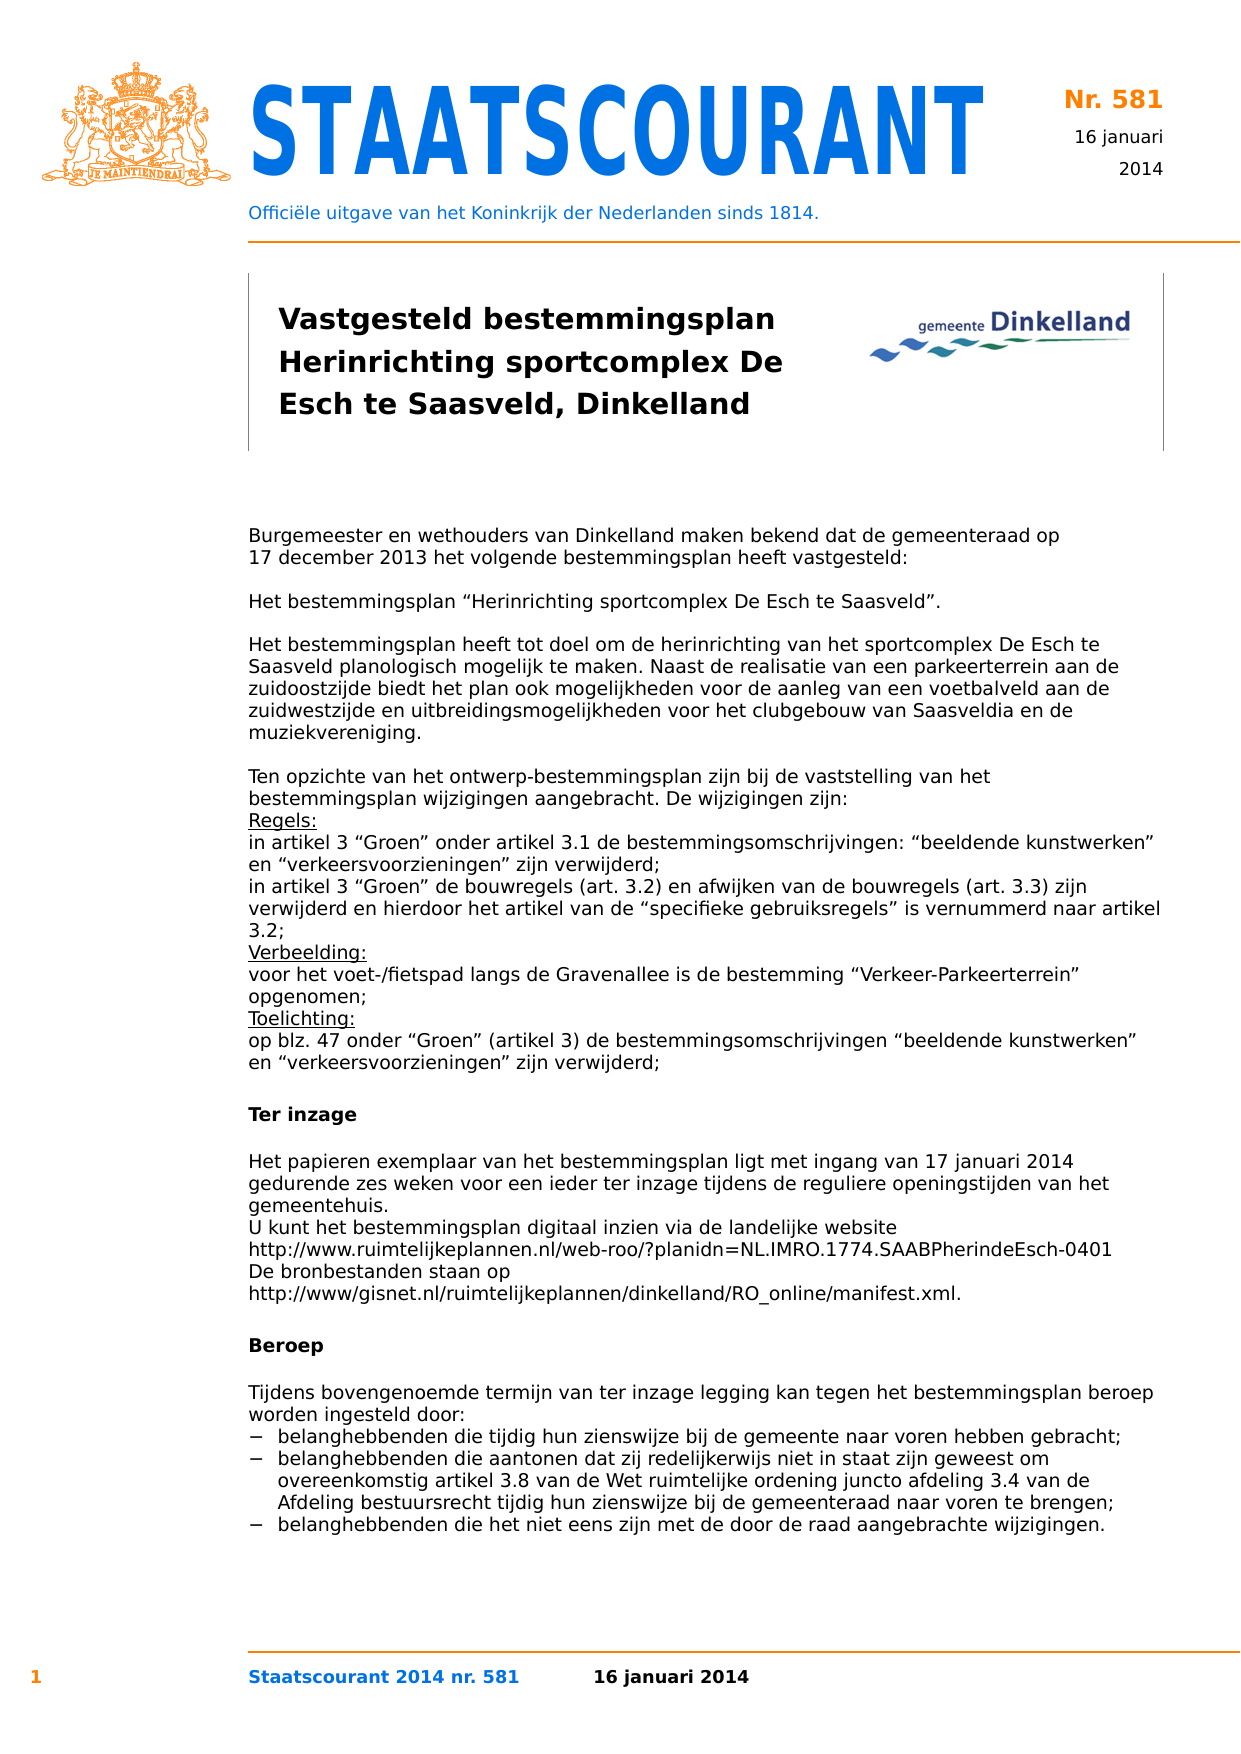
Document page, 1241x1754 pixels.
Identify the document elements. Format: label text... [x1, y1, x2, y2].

text De bronbestanden staan op http://www/gisnet.nl/ruimtelijkeplannen/dinkelland/RO_online/manifest.xml. [248, 1261, 1163, 1305]
text Verbeelding: [248, 942, 1163, 964]
table_cell 2014 [998, 153, 1240, 203]
table_cell 16 januari [998, 121, 1240, 153]
text op blz. 47 onder “Groen” (artikel 3) de bestemmingsomschrijvingen “beeldende kunstwerken” en “verkeersvoorzieningen” zijn verwijderd; [248, 1030, 1163, 1074]
text Regels: [248, 810, 1163, 832]
subtitle Ter inzage [248, 1104, 1163, 1126]
text Tijdens bovengenoemde termijn van ter inzage legging kan tegen het bestemmingsplan beroep worden ingesteld door: [248, 1382, 1163, 1426]
subtitle Vastgesteld bestemmingsplan Herinrichting sportcomplex De Esch te Saasveld, Dinkelland [249, 273, 1163, 451]
table_header Nr. 581 [998, 62, 1240, 121]
text Ten opzichte van het ontwerp-bestemmingsplan zijn bij de vaststelling van het bestemmingsplan wijzigingen aangebracht. De wijzigingen zijn: [248, 766, 1163, 810]
text Het bestemmingsplan heeft tot doel om de herinrichting van het sportcomplex De Esch te Saasveld planologisch mogelijk te maken. Naast de realisatie van een parkeerterrein aan de zuidoostzijde biedt het plan ook mogelijkheden voor de aanleg van een voetbalveld aan de zuidwestzijde en uitbreidingsmogelijkheden voor het clubgebouw van Saasveldia en de muziekvereniging. [248, 634, 1163, 744]
picture [41, 62, 231, 186]
table_header [25, 62, 248, 241]
text in artikel 3 “Groen” de bouwregels (art. 3.2) en afwijken van de bouwregels (art. 3.3) zijn verwijderd en hierdoor het artikel van de “specifieke gebruiksregels” is vernummerd naar artikel 3.2; [248, 876, 1163, 942]
table_cell Officiële uitgave van het Koninkrijk der Nederlanden sinds 1814. [248, 203, 1240, 241]
text Het papieren exemplaar van het bestemmingsplan ligt met ingang van 17 januari 2014 gedurende zes weken voor een ieder ter inzage tijdens de reguliere openingstijden van het gemeentehuis. [248, 1151, 1163, 1217]
picture [867, 302, 1134, 368]
text in artikel 3 “Groen” onder artikel 3.1 de bestemmingsomschrijvingen: “beeldende kunstwerken” en “verkeersvoorzieningen” zijn verwijderd; [248, 832, 1163, 876]
table_header STAATSCOURANT [248, 62, 998, 203]
text U kunt het bestemmingsplan digitaal inzien via de landelijke website http://www.ruimtelijkeplannen.nl/web-roo/?planidn=NL.IMRO.1774.SAABPherindeEsch-0401 [248, 1217, 1163, 1261]
text Toelichting: [248, 1008, 1163, 1030]
text − belanghebbenden die aantonen dat zij redelijkerwijs niet in staat zijn geweest om overeenkomstig artikel 3.8 van de Wet ruimtelijke ordening juncto afdeling 3.4 van de Afdeling bestuursrecht tijdig hun zienswijze bij de gemeenteraad naar voren te brengen; [248, 1448, 1163, 1513]
text − belanghebbenden die tijdig hun zienswijze bij de gemeente naar voren hebben gebracht; [248, 1426, 1163, 1448]
text − belanghebbenden die het niet eens zijn met de door de raad aangebrachte wijzigingen. [248, 1513, 1163, 1536]
text Burgemeester en wethouders van Dinkelland maken bekend dat de gemeenteraad op 17 december 2013 het volgende bestemmingsplan heeft vastgesteld: [248, 525, 1163, 569]
text Het bestemmingsplan “Herinrichting sportcomplex De Esch te Saasveld”. [248, 591, 1163, 612]
subtitle Beroep [248, 1335, 1163, 1357]
text voor het voet-/fietspad langs de Gravenallee is de bestemming “Verkeer-Parkeerterrein” opgenomen; [248, 964, 1163, 1008]
